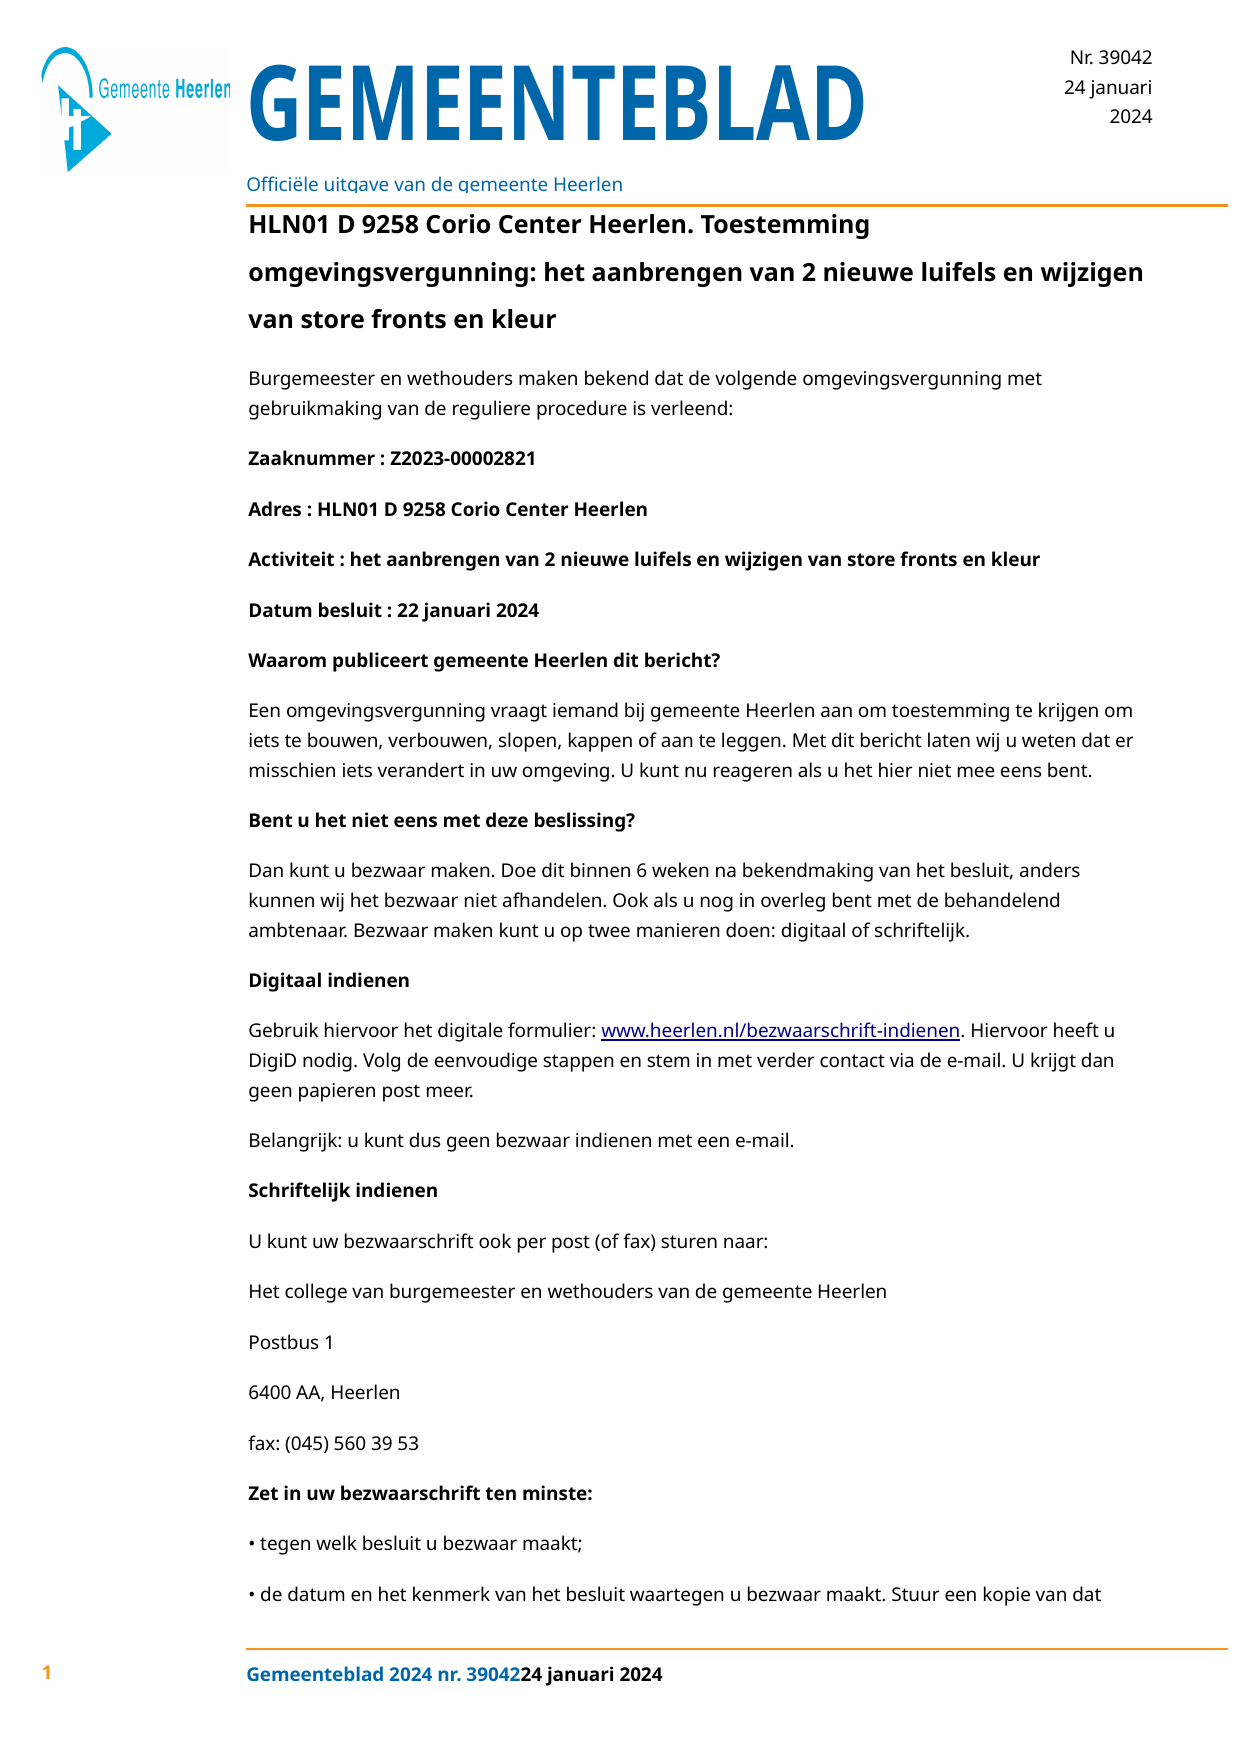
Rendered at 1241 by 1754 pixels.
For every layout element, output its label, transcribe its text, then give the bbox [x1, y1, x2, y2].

text HLN01 D 9258 Corio Center Heerlen. Toestemming omgevingsvergunning: het aanbrengen van 2 nieuwe luifels en wijzigen van store fronts en kleur [248, 207, 1152, 336]
picture [41, 47, 231, 172]
text Belangrijk: u kunt dus geen bezwaar indienen met een e-mail. [248, 1127, 1152, 1153]
text • de datum en het kenmerk van het besluit waartegen u bezwaar maakt. Stuur een kopie van dat [248, 1581, 1152, 1607]
text Activiteit : het aanbrengen van 2 nieuwe luifels en wijzigen van store fronts en kleur [248, 546, 1152, 572]
text Burgemeester en wethouders maken bekend dat de volgende omgevingsvergunning met gebruikmaking van de reguliere procedure is verleend: [248, 366, 1152, 421]
text Zet in uw bezwaarschrift ten minste: [248, 1480, 1152, 1506]
text Schriftelijk indienen [248, 1178, 1152, 1203]
text Digitaal indienen [248, 967, 1152, 993]
text 6400 AA, Heerlen [248, 1379, 1152, 1405]
text Zaaknummer : Z2023-00002821 [248, 446, 1152, 471]
text Datum besluit : 22 januari 2024 [248, 597, 1152, 622]
picture [41, 47, 59, 70]
text Bent u het niet eens met deze beslissing? [248, 807, 1152, 833]
text Dan kunt u bezwaar maken. Doe dit binnen 6 weken na bekendmaking van het besluit, anders kunnen wij het bezwaar niet afhandelen. Ook als u nog in overleg bent met de behandelend ambtenaar. Bezwaar maken kunt u op twee manieren doen: digitaal of schriftelijk. [248, 858, 1152, 942]
text Adres : HLN01 D 9258 Corio Center Heerlen [248, 496, 1152, 522]
text Postbus 1 [248, 1329, 1152, 1354]
text fax: (045) 560 39 53 [248, 1430, 1152, 1455]
text Waarom publiceert gemeente Heerlen dit bericht? [248, 647, 1152, 673]
text Het college van burgemeester en wethouders van de gemeente Heerlen [248, 1278, 1152, 1304]
text U kunt uw bezwaarschrift ook per post (of fax) sturen naar: [248, 1228, 1152, 1254]
text Een omgevingsvergunning vraagt iemand bij gemeente Heerlen aan om toestemming te krijgen om iets te bouwen, verbouwen, slopen, kappen of aan te leggen. Met dit bericht laten wij u weten dat er misschien iets verandert in uw omgeving. U kunt nu reageren als u het hier niet mee eens bent. [248, 698, 1152, 782]
text • tegen welk besluit u bezwaar maakt; [248, 1531, 1152, 1556]
text Gebruik hiervoor het digitale formulier: www.heerlen.nl/bezwaarschrift-indienen. Hiervoor heeft u DigiD nodig. Volg de eenvoudige stappen en stem in met verder contact via de e-mail. U krijgt dan geen papieren post meer. [248, 1018, 1152, 1102]
